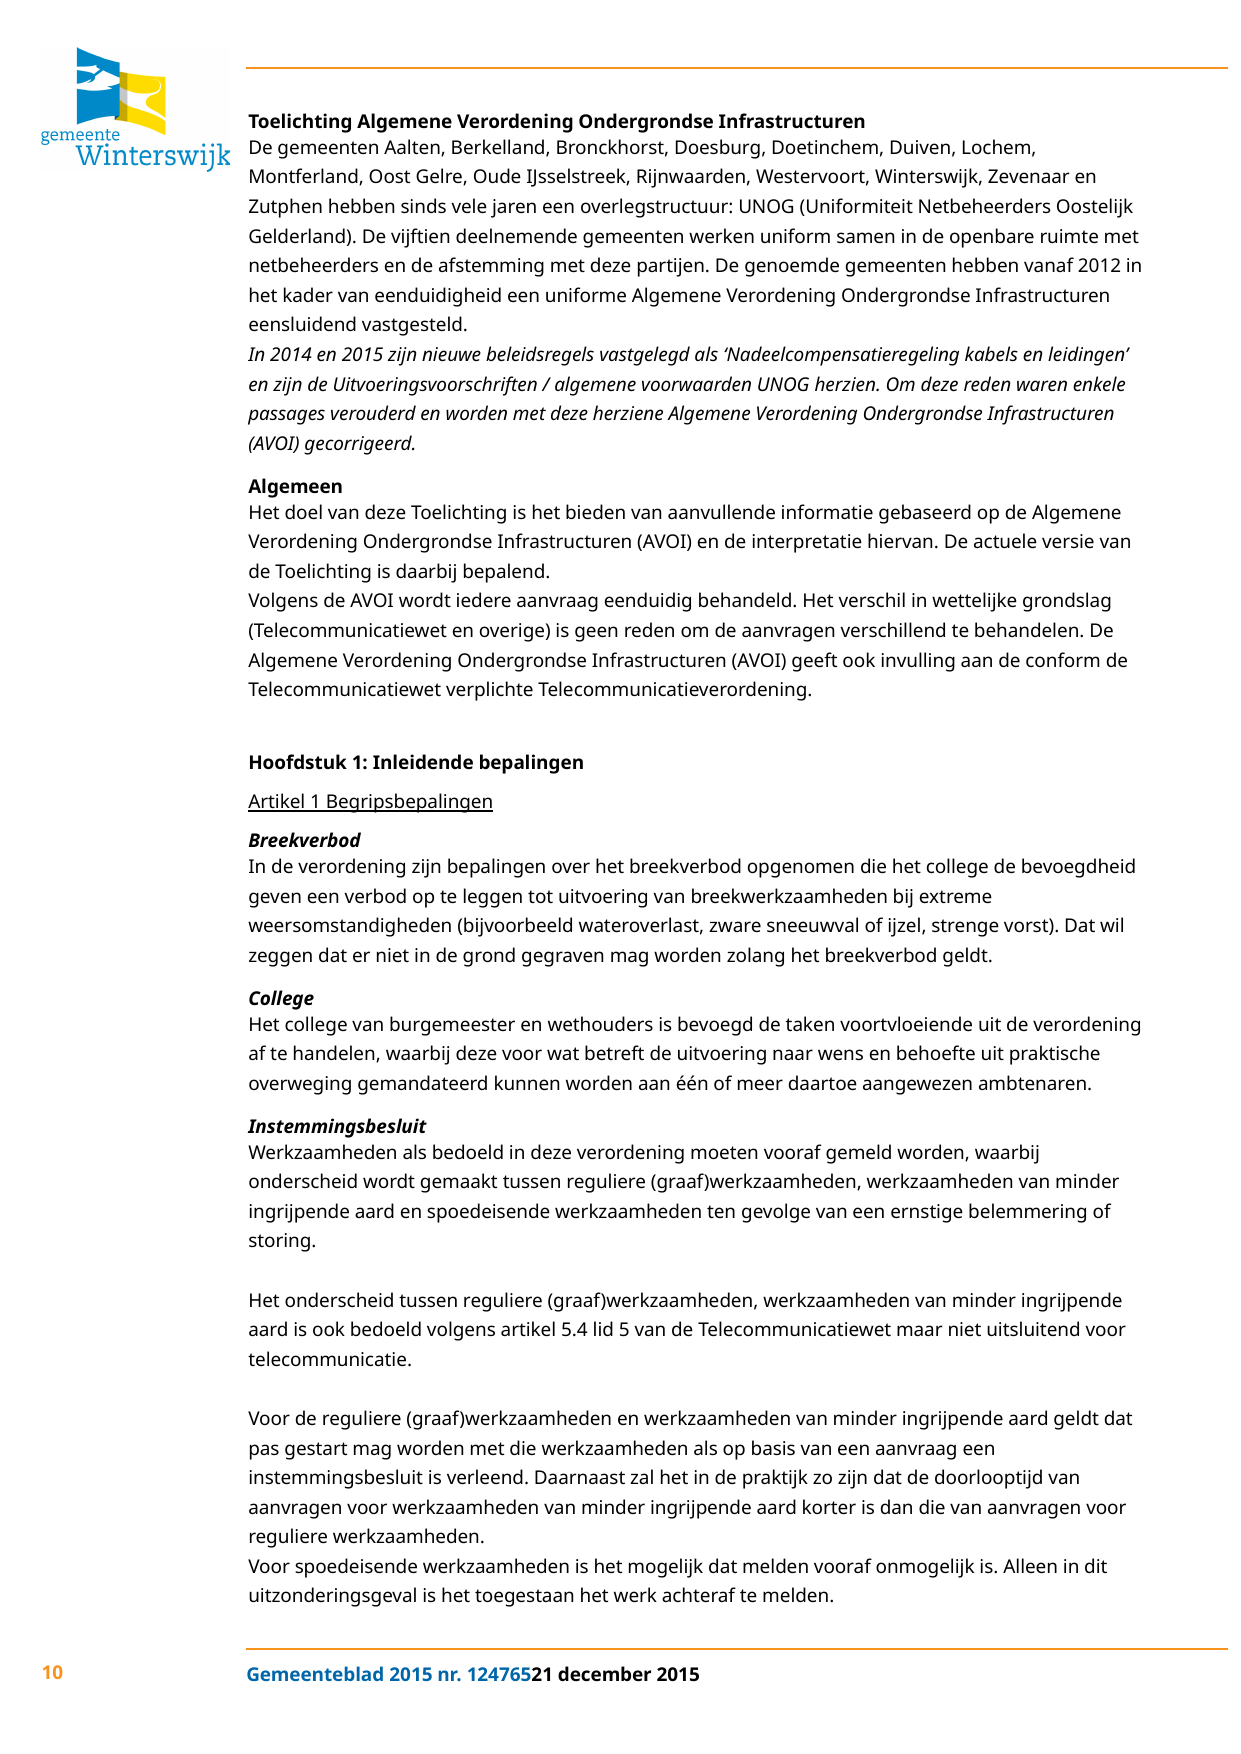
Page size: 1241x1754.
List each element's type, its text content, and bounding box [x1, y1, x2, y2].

text Het onderscheid tussen reguliere (graaf)werkzaamheden, werkzaamheden van minder ingrijpende aard is ook bedoeld volgens artikel 5.4 lid 5 van de Telecommunicatiewet maar niet uitsluitend voor telecommunicatie. [248, 1287, 1152, 1372]
text College [248, 985, 1152, 1011]
text Werkzaamheden als bedoeld in deze verordening moeten vooraf gemeld worden, waarbij onderscheid wordt gemaakt tussen reguliere (graaf)werkzaamheden, werkzaamheden van minder ingrijpende aard en spoedeisende werkzaamheden ten gevolge van een ernstige belemmering of storing. [248, 1139, 1152, 1253]
text Voor spoedeisende werkzaamheden is het mogelijk dat melden vooraf onmogelijk is. Alleen in dit uitzonderingsgeval is het toegestaan het werk achteraf te melden. [248, 1553, 1152, 1608]
text Artikel 1 Begripsbepalingen [248, 788, 1152, 814]
picture [41, 47, 231, 172]
text In de verordening zijn bepalingen over het breekverbod opgenomen die het college de bevoegdheid geven een verbod op te leggen tot uitvoering van breekwerkzaamheden bij extreme weersomstandigheden (bijvoorbeeld wateroverlast, zware sneeuwval of ijzel, strenge vorst). Dat wil zeggen dat er niet in de grond gegraven mag worden zolang het breekverbod geldt. [248, 853, 1152, 968]
text De gemeenten Aalten, Berkelland, Bronckhorst, Doesburg, Doetinchem, Duiven, Lochem, Montferland, Oost Gelre, Oude IJsselstreek, Rijnwaarden, Westervoort, Winterswijk, Zevenaar en Zutphen hebben sinds vele jaren een overlegstructuur: UNOG (Uniformiteit Netbeheerders Oostelijk Gelderland). De vijftien deelnemende gemeenten werken uniform samen in de openbare ruimte met netbeheerders en de afstemming met deze partijen. De genoemde gemeenten hebben vanaf 2012 in het kader van eenduidigheid een uniforme Algemene Verordening Ondergrondse Infrastructuren eensluidend vastgesteld. [248, 134, 1152, 337]
text Volgens de AVOI wordt iedere aanvraag eenduidig behandeld. Het verschil in wettelijke grondslag (Telecommunicatiewet en overige) is geen reden om de aanvragen verschillend te behandelen. De Algemene Verordening Ondergrondse Infrastructuren (AVOI) geeft ook invulling aan de conform de Telecommunicatiewet verplichte Telecommunicatieverordening. [248, 588, 1152, 702]
text Voor de reguliere (graaf)werkzaamheden en werkzaamheden van minder ingrijpende aard geldt dat pas gestart mag worden met die werkzaamheden als op basis van een aanvraag een instemmingsbesluit is verleend. Daarnaast zal het in de praktijk zo zijn dat de doorlooptijd van aanvragen voor werkzaamheden van minder ingrijpende aard korter is dan die van aanvragen voor reguliere werkzaamheden. [248, 1405, 1152, 1549]
text Het doel van deze Toelichting is het bieden van aanvullende informatie gebaseerd op de Algemene Verordening Ondergrondse Infrastructuren (AVOI) en de interpretatie hiervan. De actuele versie van de Toelichting is daarbij bepalend. [248, 499, 1152, 584]
text Hoofdstuk 1: Inleidende bepalingen [248, 749, 1152, 775]
text Toelichting Algemene Verordening Ondergrondse Infrastructuren [248, 108, 1152, 134]
text Het college van burgemeester en wethouders is bevoegd de taken voortvloeiende uit de verordening af te handelen, waarbij deze voor wat betreft de uitvoering naar wens en behoefte uit praktische overweging gemandateerd kunnen worden aan één of meer daartoe aangewezen ambtenaren. [248, 1011, 1152, 1096]
text Instemmingsbesluit [248, 1113, 1152, 1139]
text Breekverbod [248, 828, 1152, 853]
picture [225, 153, 231, 162]
text Algemeen [248, 473, 1152, 499]
text In 2014 en 2015 zijn nieuwe beleidsregels vastgelegd als ‘Nadeelcompensatieregeling kabels en leidingen’ en zijn de Uitvoeringsvoorschriften / algemene voorwaarden UNOG herzien. Om deze reden waren enkele passages verouderd en worden met deze herziene Algemene Verordening Ondergrondse Infrastructuren (AVOI) gecorrigeerd. [248, 341, 1152, 456]
